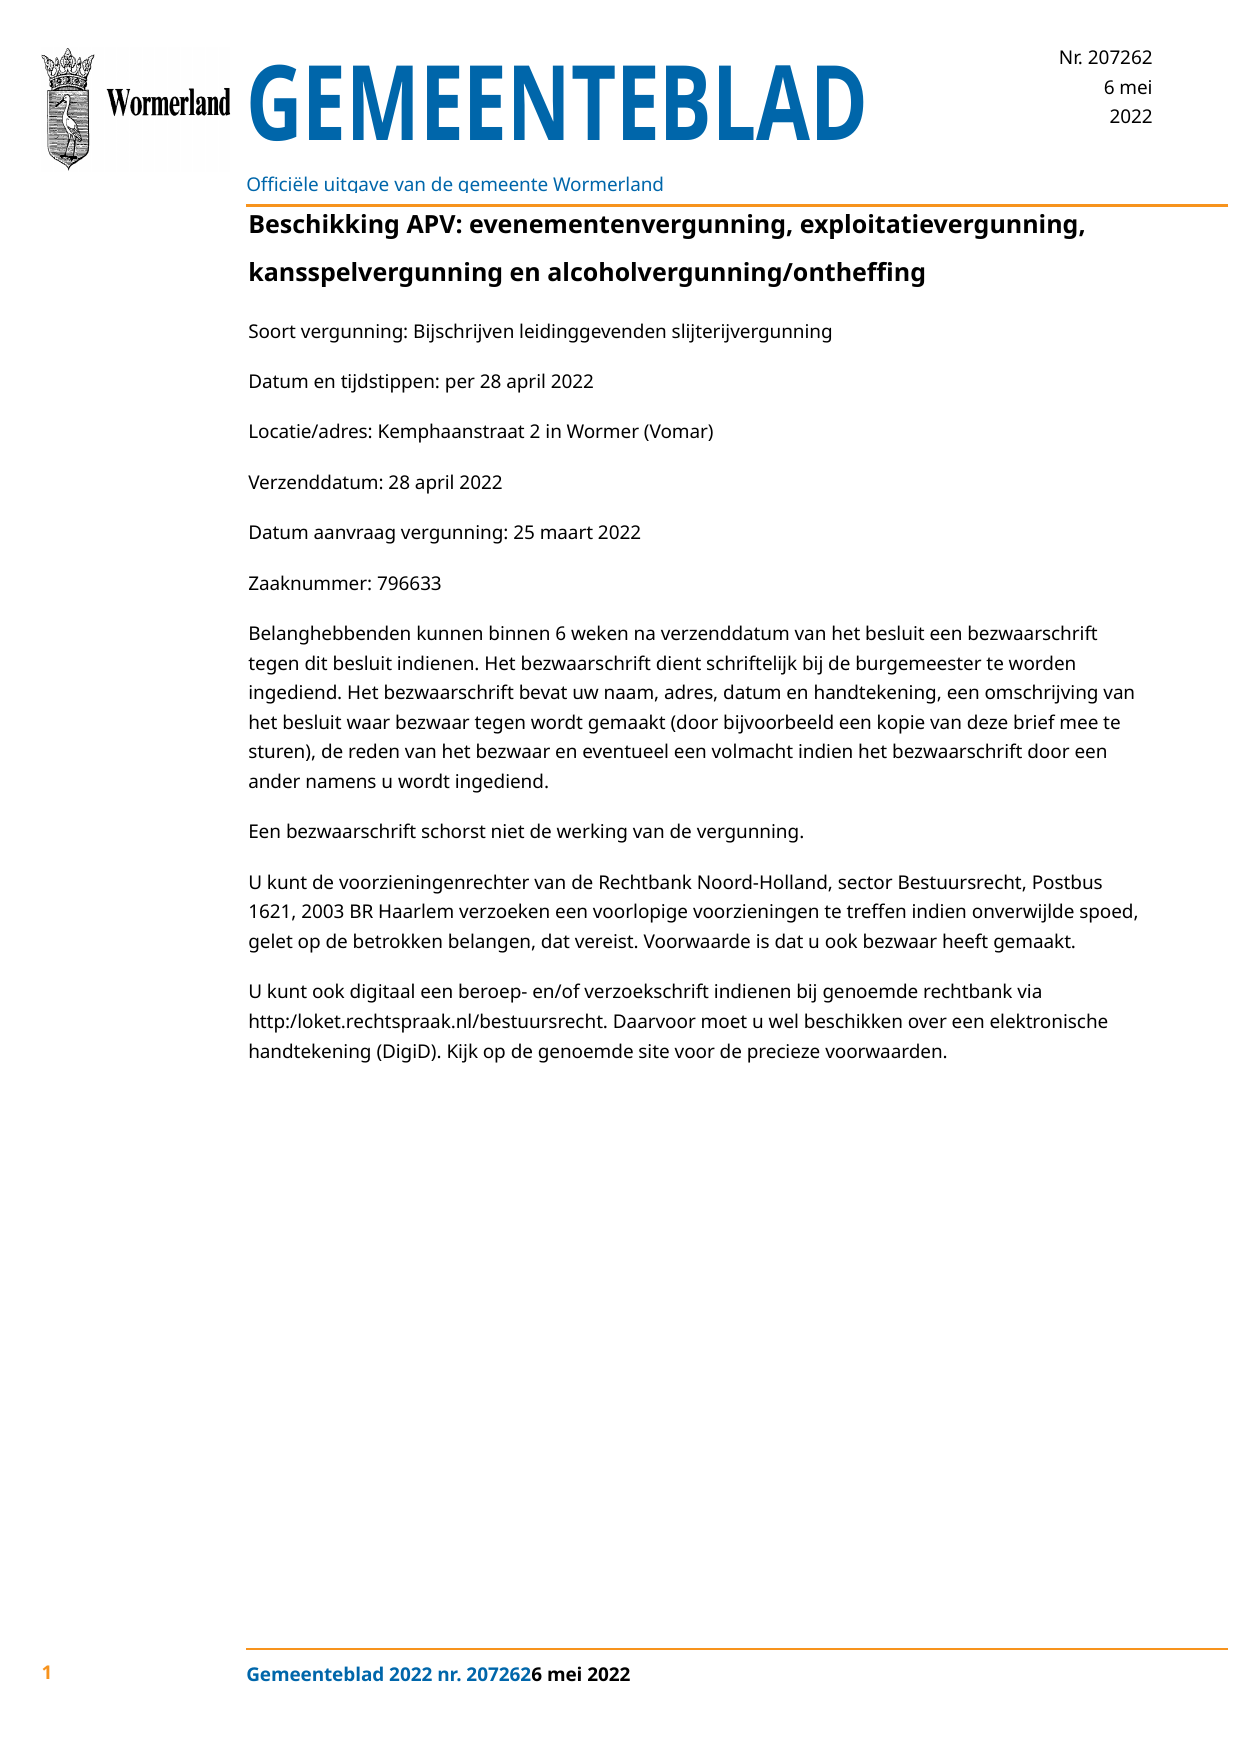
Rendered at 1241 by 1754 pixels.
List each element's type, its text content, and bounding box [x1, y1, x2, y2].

text Locatie/adres: Kemphaanstraat 2 in Wormer (Vomar) [248, 419, 1152, 444]
text Verzenddatum: 28 april 2022 [248, 469, 1152, 495]
text Zaaknummer: 796633 [248, 570, 1152, 596]
text Belanghebbenden kunnen binnen 6 weken na verzenddatum van het besluit een bezwaarschrift tegen dit besluit indienen. Het bezwaarschrift dient schriftelijk bij de burgemeester te worden ingediend. Het bezwaarschrift bevat uw naam, adres, datum en handtekening, een omschrijving van het besluit waar bezwaar tegen wordt gemaakt (door bijvoorbeeld een kopie van deze brief mee te sturen), de reden van het bezwaar en eventueel een volmacht indien het bezwaarschrift door een ander namens u wordt ingediend. [248, 620, 1152, 794]
text Datum aanvraag vergunning: 25 maart 2022 [248, 519, 1152, 545]
picture [41, 47, 231, 172]
text Datum en tijdstippen: per 28 april 2022 [248, 368, 1152, 394]
text U kunt de voorzieningenrechter van de Rechtbank Noord-Holland, sector Bestuursrecht, Postbus 1621, 2003 BR Haarlem verzoeken een voorlopige voorzieningen te treffen indien onverwijlde spoed, gelet op de betrokken belangen, dat vereist. Voorwaarde is dat u ook bezwaar heeft gemaakt. [248, 869, 1152, 954]
text Soort vergunning: Bijschrijven leidinggevenden slijterijvergunning [248, 318, 1152, 344]
text U kunt ook digitaal een beroep- en/of verzoekschrift indienen bij genoemde rechtbank via http:/loket.rechtspraak.nl/bestuursrecht. Daarvoor moet u wel beschikken over een elektronische handtekening (DigiD). Kijk op de genoemde site voor de precieze voorwaarden. [248, 979, 1152, 1064]
text Een bezwaarschrift schorst niet de werking van de vergunning. [248, 819, 1152, 844]
text Beschikking APV: evenementenvergunning, exploitatievergunning, kansspelvergunning en alcoholvergunning/ontheffing [248, 207, 1152, 288]
